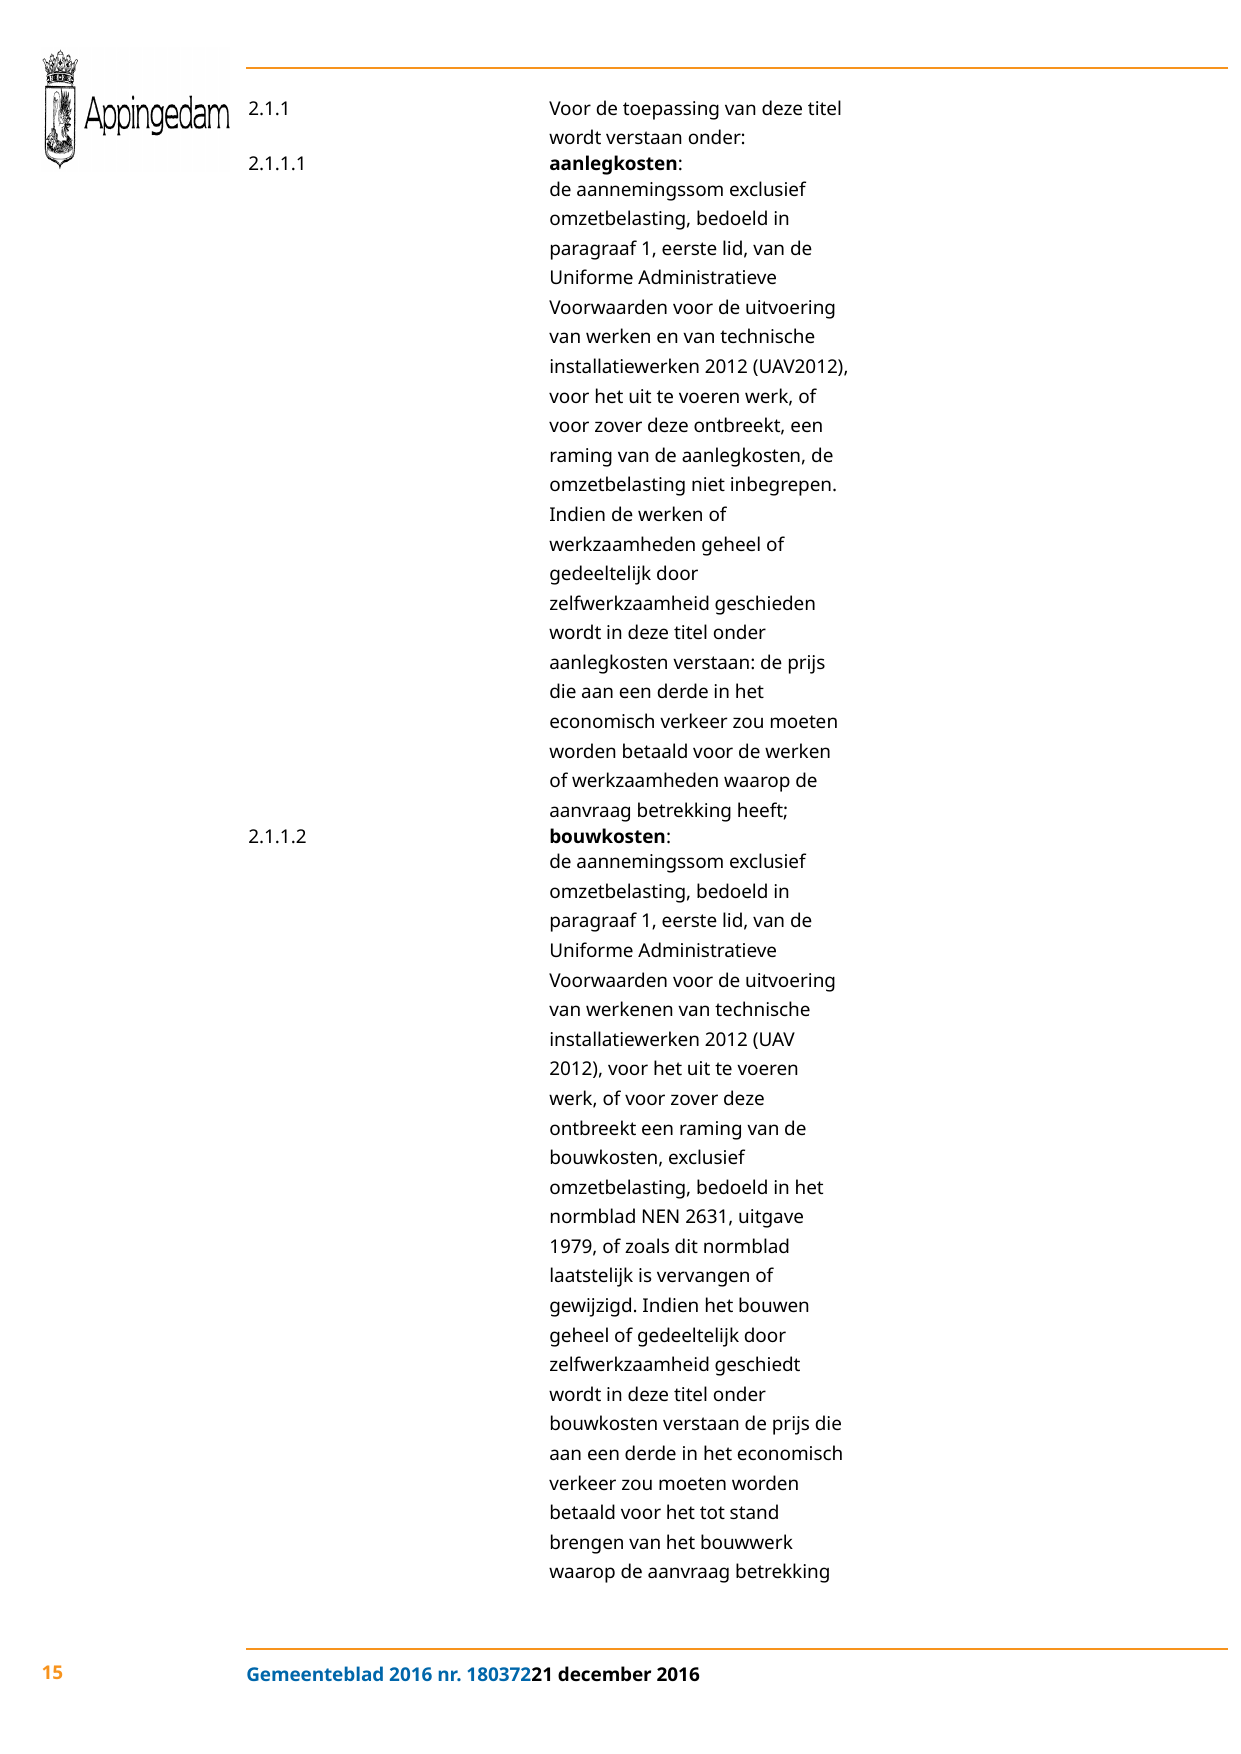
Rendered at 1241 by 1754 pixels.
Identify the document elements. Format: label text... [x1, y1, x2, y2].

table_cell Voor de toepassing van deze titel wordt verstaan onder: [549, 95, 850, 150]
table_cell 2.1.1.2 [248, 823, 549, 848]
table_cell bouwkosten: [549, 823, 850, 848]
table_cell aanlegkosten: [549, 150, 850, 176]
table_cell de aannemingssom exclusief omzetbelasting, bedoeld in paragraaf 1, eerste lid, van de Uniforme Administratieve Voorwaarden voor de uitvoering van werkenen van technische installatiewerken 2012 (UAV 2012), voor het uit te voeren werk, of voor zover deze ontbreekt een raming van de bouwkosten, exclusief omzetbelasting, bedoeld in het normblad NEN 2631, uitgave 1979, of zoals dit normblad laatstelijk is vervangen of gewijzigd. Indien het bouwen geheel of gedeeltelijk door zelfwerkzaamheid geschiedt wordt in deze titel onder bouwkosten verstaan de prijs die aan een derde in het economisch verkeer zou moeten worden betaald voor het tot stand brengen van het bouwwerk waarop de aanvraag betrekking [549, 849, 850, 1584]
table_cell 2.1.1 [248, 95, 549, 150]
table_cell [248, 176, 549, 823]
table_cell [248, 849, 549, 1584]
table_cell 2.1.1.1 [248, 150, 549, 176]
table_cell [850, 95, 1152, 150]
table_cell [850, 849, 1152, 1584]
table_cell [850, 176, 1152, 823]
table_cell [850, 823, 1152, 848]
picture [41, 47, 231, 172]
table_cell de aannemingssom exclusief omzetbelasting, bedoeld in paragraaf 1, eerste lid, van de Uniforme Administratieve Voorwaarden voor de uitvoering van werken en van technische installatiewerken 2012 (UAV2012), voor het uit te voeren werk, of voor zover deze ontbreekt, een raming van de aanlegkosten, de omzetbelasting niet inbegrepen. Indien de werken of werkzaamheden geheel of gedeeltelijk door zelfwerkzaamheid geschieden wordt in deze titel onder aanlegkosten verstaan: de prijs die aan een derde in het economisch verkeer zou moeten worden betaald voor de werken of werkzaamheden waarop de aanvraag betrekking heeft; [549, 176, 850, 823]
table_cell [850, 150, 1152, 176]
